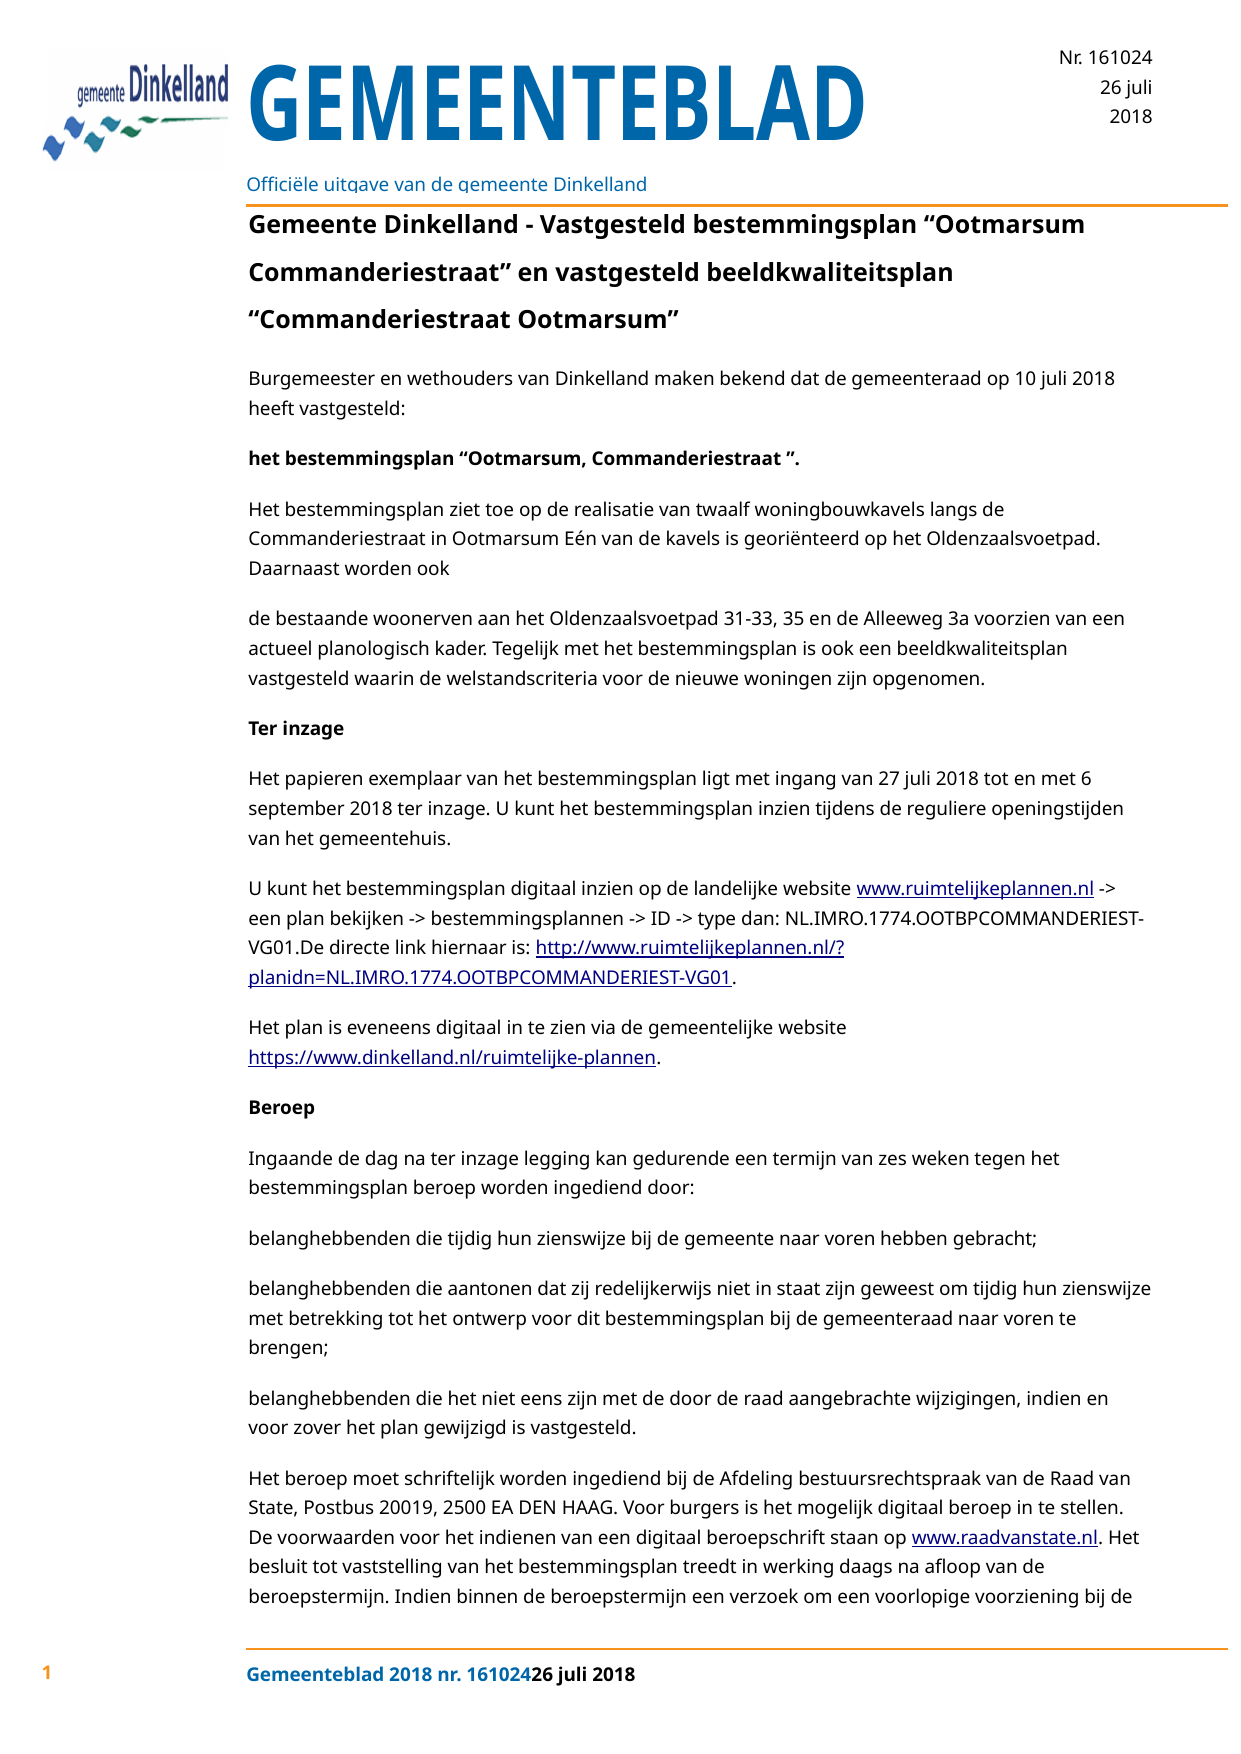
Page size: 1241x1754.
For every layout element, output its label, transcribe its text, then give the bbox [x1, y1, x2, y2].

text belanghebbenden die tijdig hun zienswijze bij de gemeente naar voren hebben gebracht; [248, 1225, 1152, 1250]
text U kunt het bestemmingsplan digitaal inzien op de landelijke website www.ruimtelijkeplannen.nl -> een plan bekijken -> bestemmingsplannen -> ID -> type dan: NL.IMRO.1774.OOTBPCOMMANDERIEST-VG01.De directe link hiernaar is: http://www.ruimtelijkeplannen.nl/?planidn=NL.IMRO.1774.OOTBPCOMMANDERIEST-VG01. [248, 875, 1152, 989]
text Het plan is eveneens digitaal in te zien via de gemeentelijke website https://www.dinkelland.nl/ruimtelijke-plannen. [248, 1014, 1152, 1069]
text Burgemeester en wethouders van Dinkelland maken bekend dat de gemeenteraad op 10 juli 2018 heeft vastgesteld: [248, 366, 1152, 421]
text Ter inzage [248, 715, 1152, 741]
text Ingaande de dag na ter inzage legging kan gedurende een termijn van zes weken tegen het bestemmingsplan beroep worden ingediend door: [248, 1145, 1152, 1200]
text Het papieren exemplaar van het bestemmingsplan ligt met ingang van 27 juli 2018 tot en met 6 september 2018 ter inzage. U kunt het bestemmingsplan inzien tijdens de reguliere openingstijden van het gemeentehuis. [248, 766, 1152, 850]
text het bestemmingsplan “Ootmarsum, Commanderiestraat ”. [248, 446, 1152, 471]
text Beroep [248, 1094, 1152, 1120]
text de bestaande woonerven aan het Oldenzaalsvoetpad 31-33, 35 en de Alleeweg 3a voorzien van een actueel planologisch kader. Tegelijk met het bestemmingsplan is ook een beeldkwaliteitsplan vastgesteld waarin de welstandscriteria voor de nieuwe woningen zijn opgenomen. [248, 606, 1152, 690]
text Gemeente Dinkelland - Vastgesteld bestemmingsplan “Ootmarsum Commanderiestraat” en vastgesteld beeldkwaliteitsplan “Commanderiestraat Ootmarsum” [248, 207, 1152, 336]
text Het bestemmingsplan ziet toe op de realisatie van twaalf woningbouwkavels langs de Commanderiestraat in Ootmarsum Eén van de kavels is georiënteerd op het Oldenzaalsvoetpad. Daarnaast worden ook [248, 496, 1152, 581]
text Het beroep moet schriftelijk worden ingediend bij de Afdeling bestuursrechtspraak van de Raad van State, Postbus 20019, 2500 EA DEN HAAG. Voor burgers is het mogelijk digitaal beroep in te stellen. De voorwaarden voor het indienen van een digitaal beroepschrift staan op www.raadvanstate.nl. Het besluit tot vaststelling van het bestemmingsplan treedt in werking daags na afloop van de beroepstermijn. Indien binnen de beroepstermijn een verzoek om een voorlopige voorziening bij de [248, 1465, 1152, 1609]
picture [41, 47, 231, 172]
text belanghebbenden die het niet eens zijn met de door de raad aangebrachte wijzigingen, indien en voor zover het plan gewijzigd is vastgesteld. [248, 1385, 1152, 1440]
text belanghebbenden die aantonen dat zij redelijkerwijs niet in staat zijn geweest om tijdig hun zienswijze met betrekking tot het ontwerp voor dit bestemmingsplan bij de gemeenteraad naar voren te brengen; [248, 1275, 1152, 1360]
